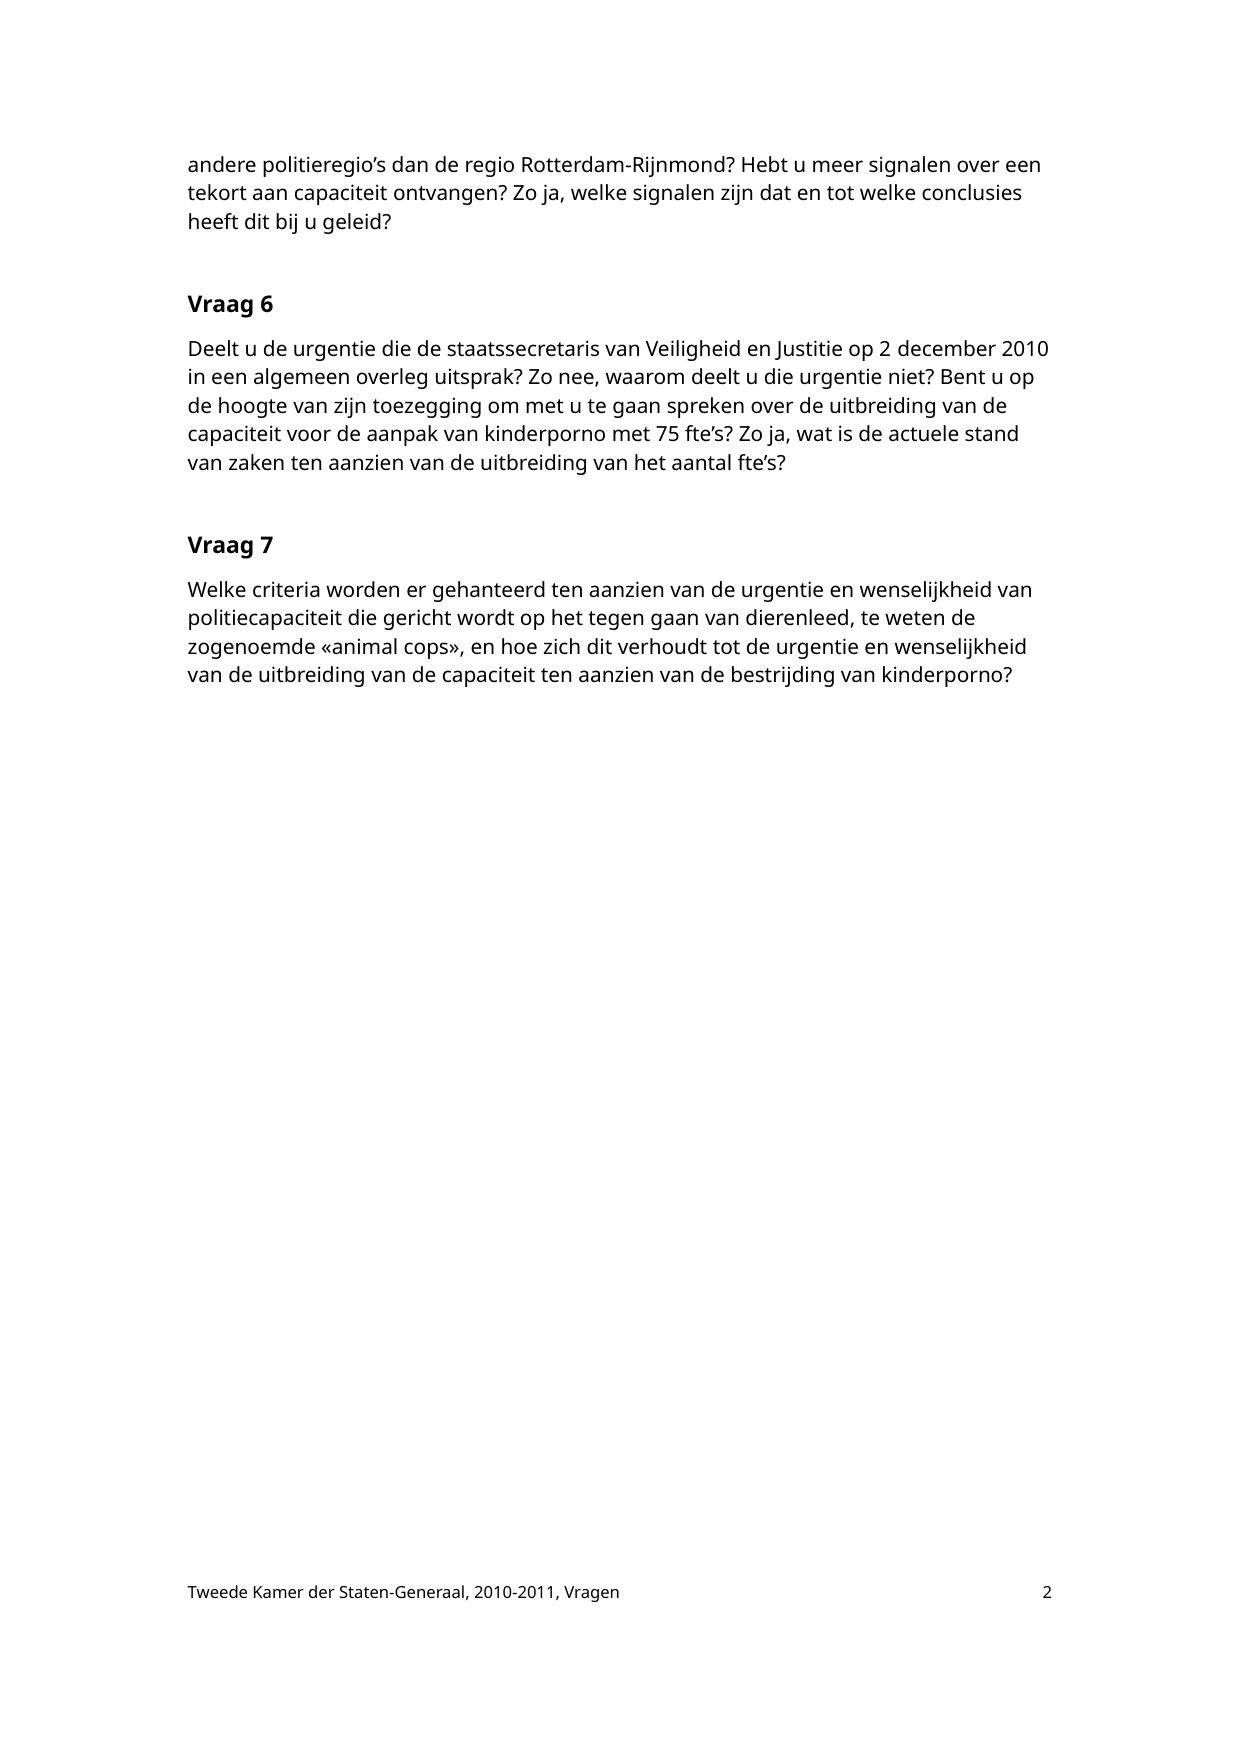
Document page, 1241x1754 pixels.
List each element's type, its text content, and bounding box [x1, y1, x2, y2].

text andere politieregio’s dan de regio Rotterdam-Rijnmond? Hebt u meer signalen over een tekort aan capaciteit ontvangen? Zo ja, welke signalen zijn dat en tot welke conclusies heeft dit bij u geleid? [187, 150, 1053, 235]
subtitle Vraag 6 [187, 288, 1053, 319]
text Welke criteria worden er gehanteerd ten aanzien van de urgentie en wenselijkheid van politiecapaciteit die gericht wordt op het tegen gaan van dierenleed, te weten de zogenoemde «animal cops», en hoe zich dit verhoudt tot de urgentie en wenselijkheid van de uitbreiding van de capaciteit ten aanzien van de bestrijding van kinderporno? [187, 575, 1053, 689]
subtitle Vraag 7 [187, 529, 1053, 560]
text Deelt u de urgentie die de staatssecretaris van Veiligheid en Justitie op 2 december 2010 in een algemeen overleg uitsprak? Zo nee, waarom deelt u die urgentie niet? Bent u op de hoogte van zijn toezegging om met u te gaan spreken over de uitbreiding van de capaciteit voor de aanpak van kinderporno met 75 fte’s? Zo ja, wat is de actuele stand van zaken ten aanzien van de uitbreiding van het aantal fte’s? [187, 334, 1053, 476]
